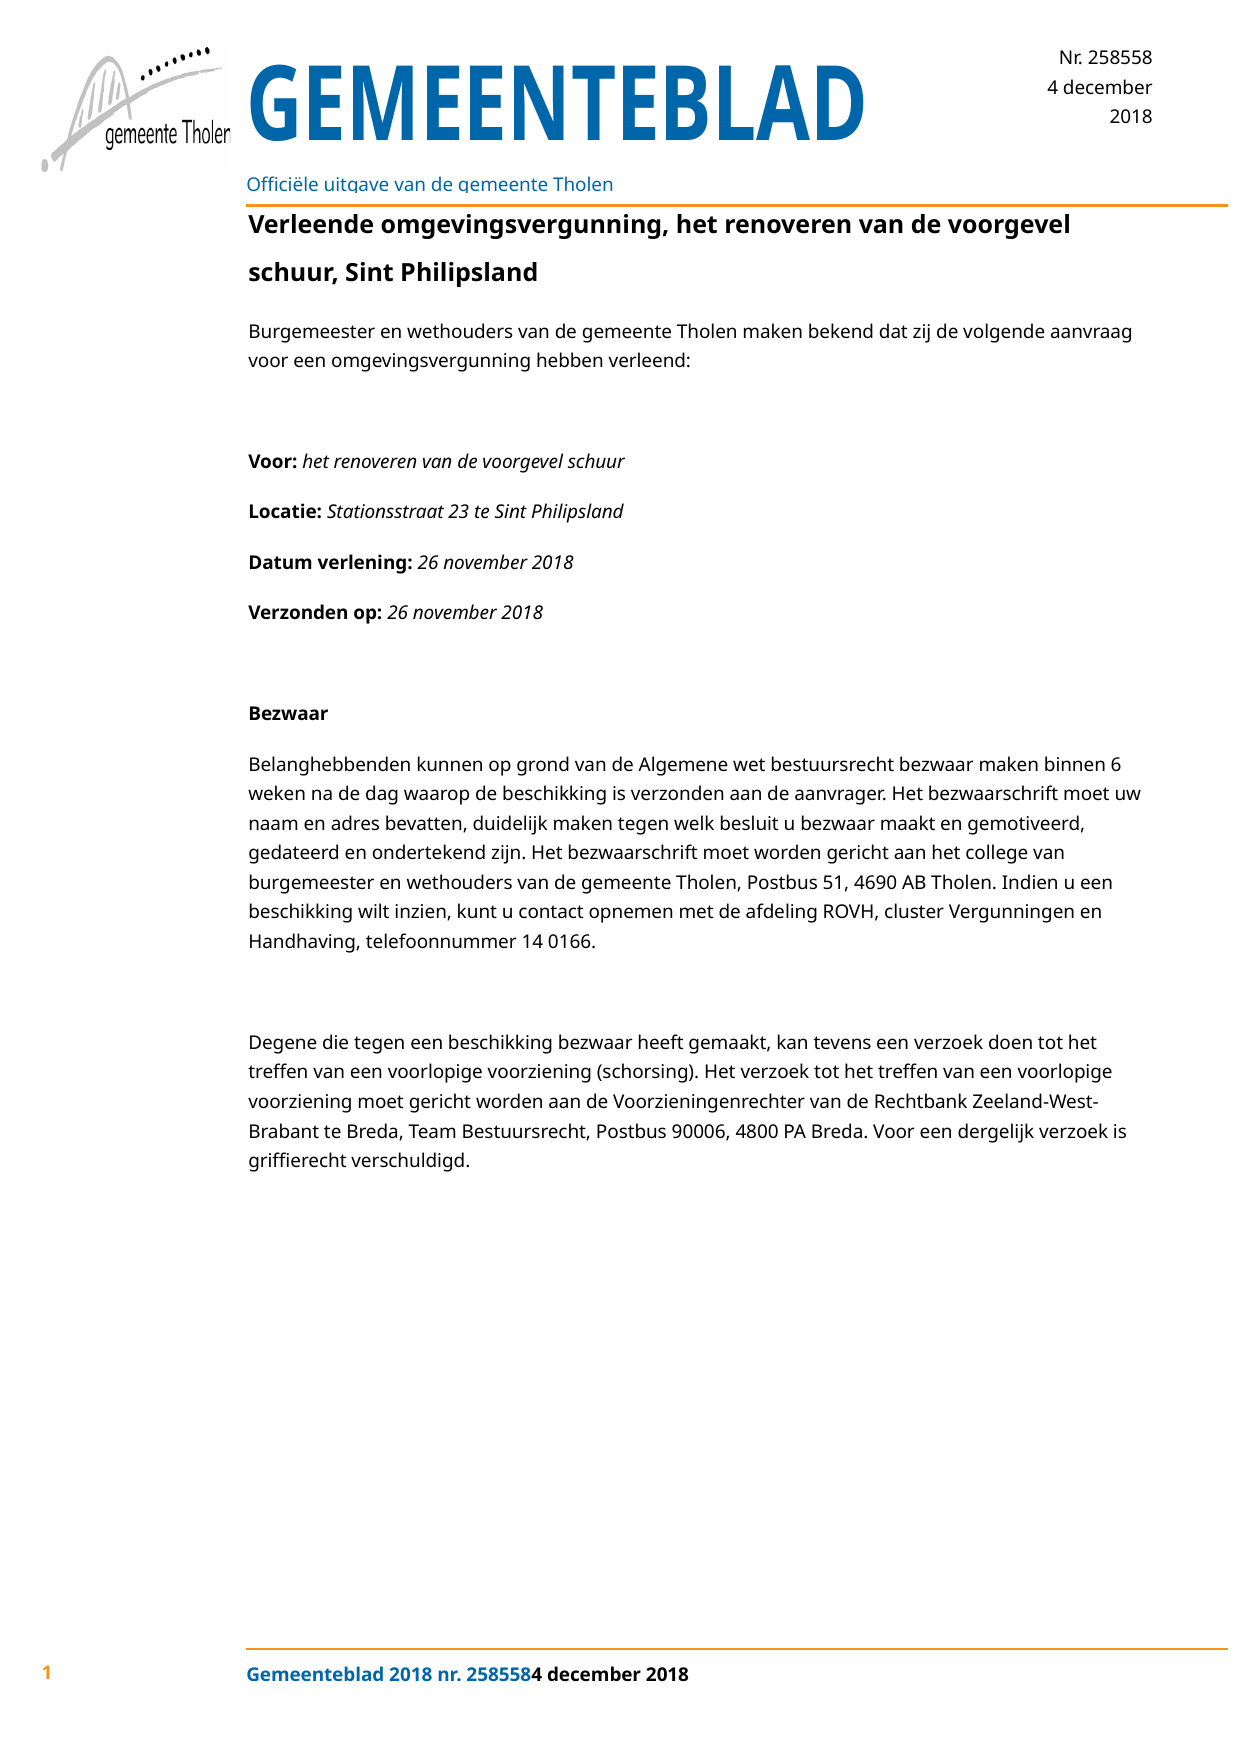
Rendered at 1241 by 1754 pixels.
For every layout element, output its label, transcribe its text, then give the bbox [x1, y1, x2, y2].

text Burgemeester en wethouders van de gemeente Tholen maken bekend dat zij de volgende aanvraag voor een omgevingsvergunning hebben verleend: [248, 318, 1152, 373]
text Verzonden op: 26 november 2018 [248, 599, 1152, 625]
text Degene die tegen een beschikking bezwaar heeft gemaakt, kan tevens een verzoek doen tot het treffen van een voorlopige voorziening (schorsing). Het verzoek tot het treffen van een voorlopige voorziening moet gericht worden aan de Voorzieningenrechter van de Rechtbank Zeeland-West-Brabant te Breda, Team Bestuursrecht, Postbus 90006, 4800 PA Breda. Voor een dergelijk verzoek is griffierecht verschuldigd. [248, 1029, 1152, 1173]
text Verleende omgevingsvergunning, het renoveren van de voorgevel schuur, Sint Philipsland [248, 207, 1152, 288]
text Bezwaar [248, 700, 1152, 726]
text Datum verlening: 26 november 2018 [248, 549, 1152, 575]
text Voor: het renoveren van de voorgevel schuur [248, 448, 1152, 474]
text Belanghebbenden kunnen op grond van de Algemene wet bestuursrecht bezwaar maken binnen 6 weken na de dag waarop de beschikking is verzonden aan de aanvrager. Het bezwaarschrift moet uw naam en adres bevatten, duidelijk maken tegen welk besluit u bezwaar maakt en gemotiveerd, gedateerd en ondertekend zijn. Het bezwaarschrift moet worden gericht aan het college van burgemeester en wethouders van de gemeente Tholen, Postbus 51, 4690 AB Tholen. Indien u een beschikking wilt inzien, kunt u contact opnemen met de afdeling ROVH, cluster Vergunningen en Handhaving, telefoonnummer 14 0166. [248, 751, 1152, 954]
text Locatie: Stationsstraat 23 te Sint Philipsland [248, 499, 1152, 524]
picture [41, 47, 231, 172]
